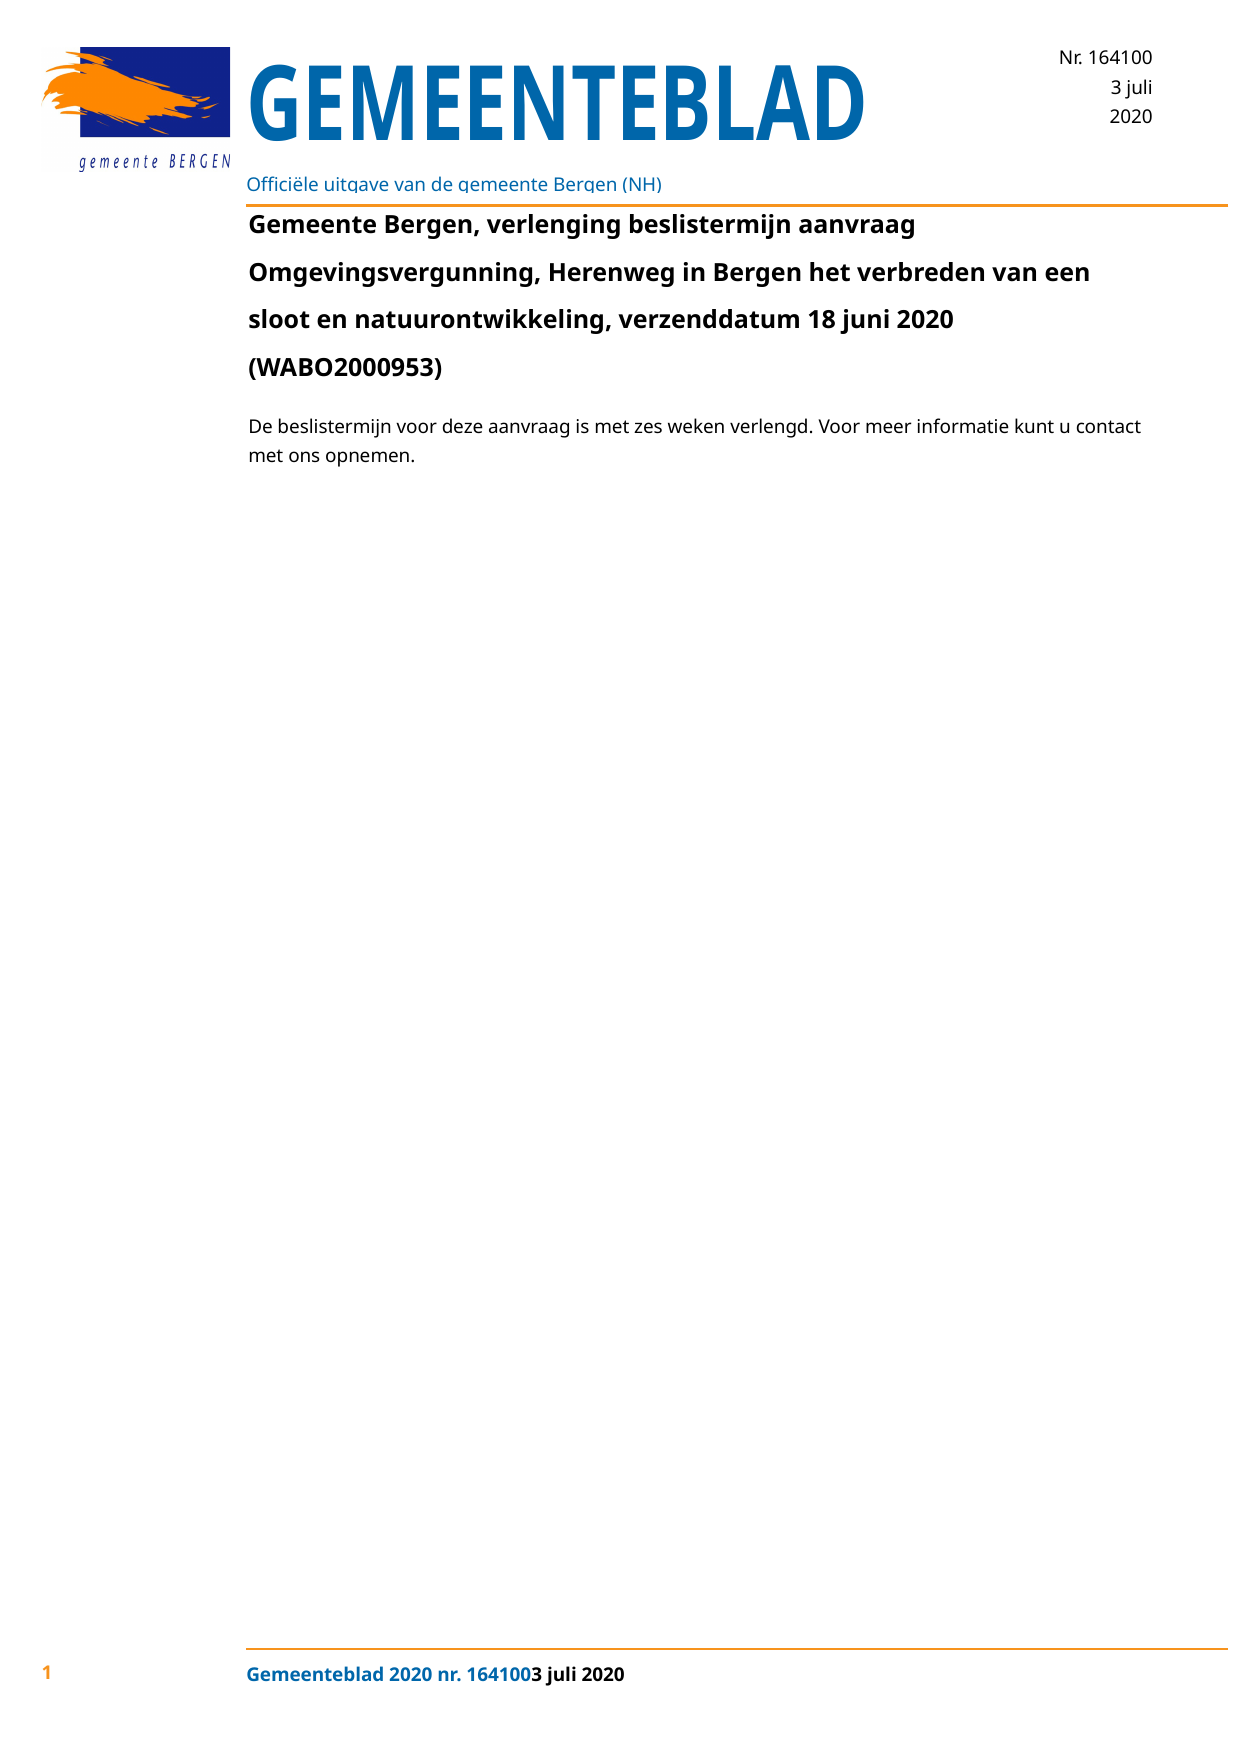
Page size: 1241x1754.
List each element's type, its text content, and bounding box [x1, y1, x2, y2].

text De beslistermijn voor deze aanvraag is met zes weken verlengd. Voor meer informatie kunt u contact met ons opnemen. [248, 413, 1152, 468]
picture [41, 47, 231, 172]
text Gemeente Bergen, verlenging beslistermijn aanvraag Omgevingsvergunning, Herenweg in Bergen het verbreden van een sloot en natuurontwikkeling, verzenddatum 18 juni 2020 (WABO2000953) [248, 207, 1152, 384]
